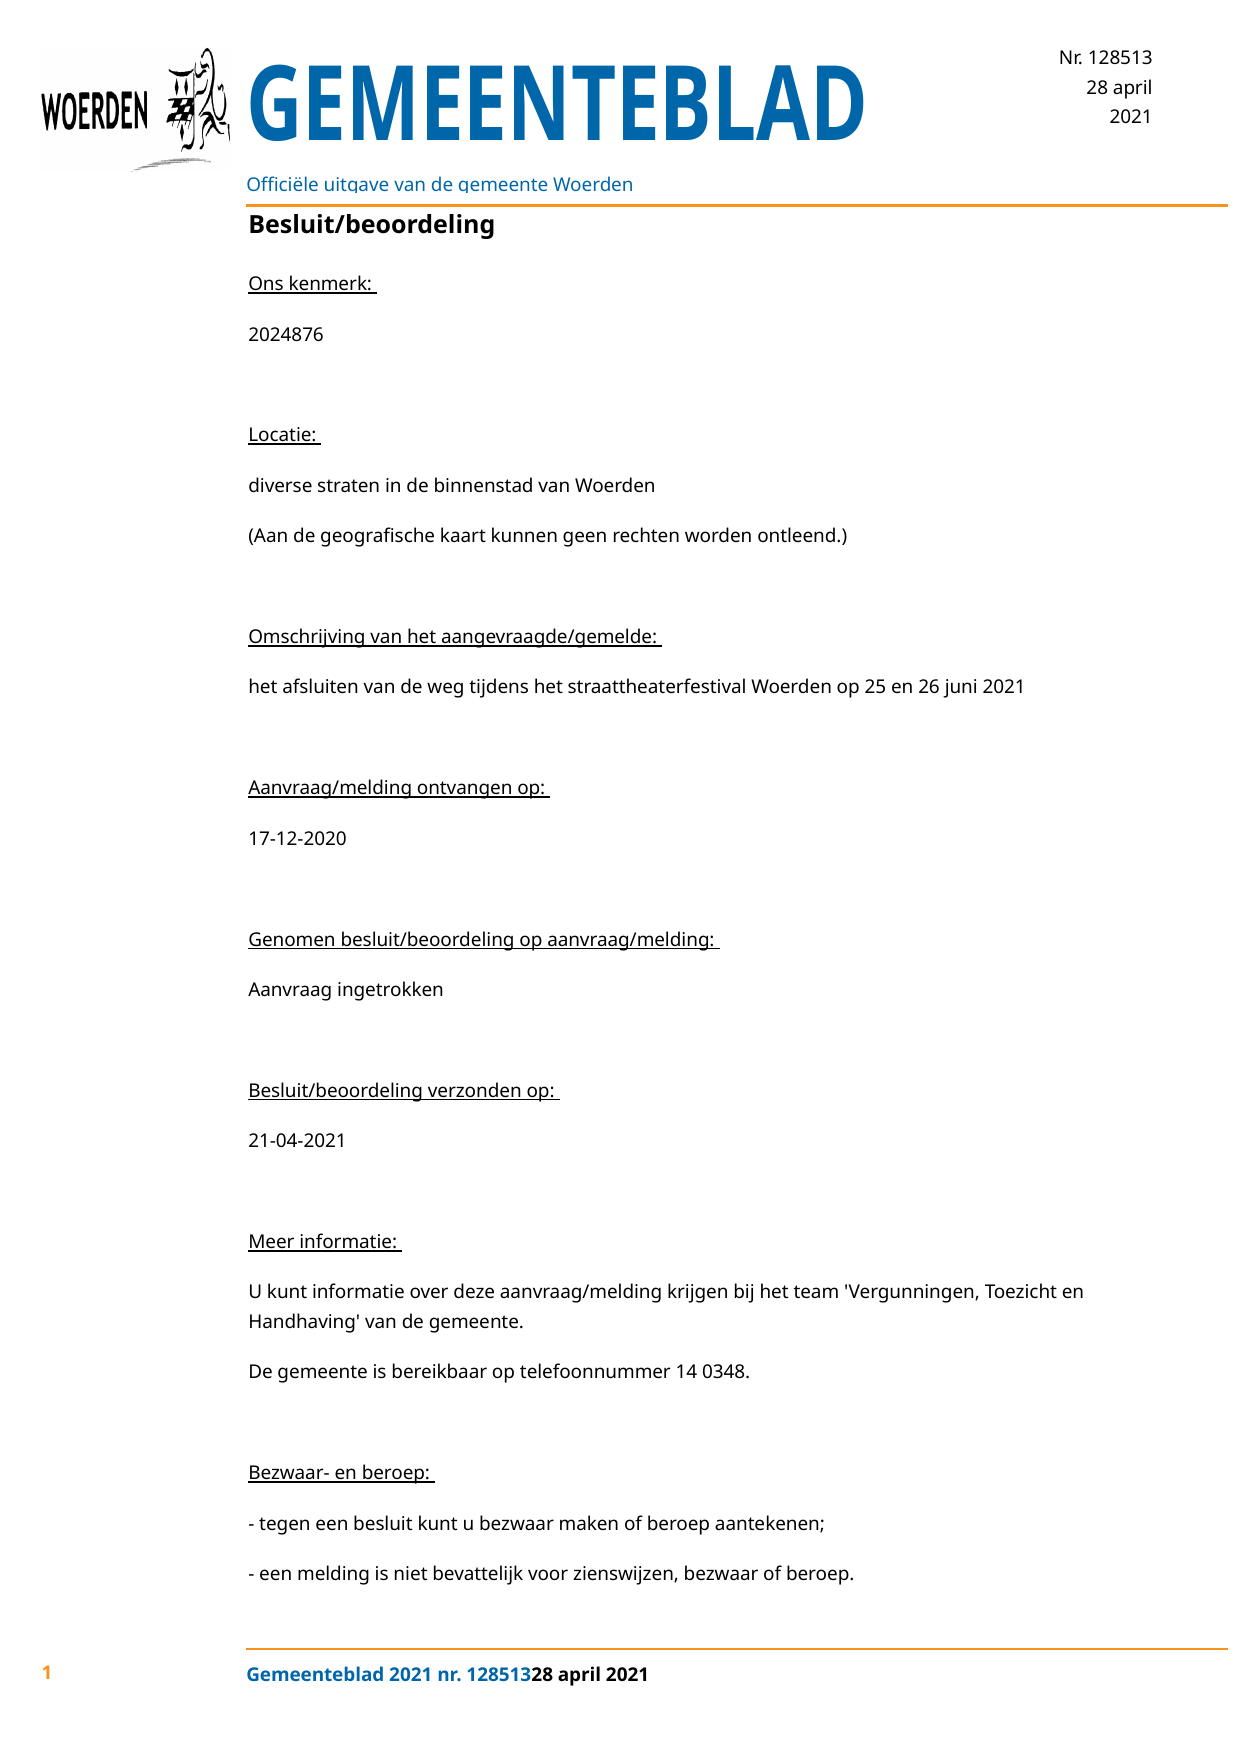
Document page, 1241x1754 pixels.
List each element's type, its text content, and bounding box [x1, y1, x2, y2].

text Genomen besluit/beoordeling op aanvraag/melding: [248, 926, 1152, 951]
text Besluit/beoordeling verzonden op: [248, 1077, 1152, 1103]
text 2024876 [248, 321, 1152, 346]
text diverse straten in de binnenstad van Woerden [248, 472, 1152, 498]
text - een melding is niet bevattelijk voor zienswijzen, bezwaar of beroep. [248, 1560, 1152, 1586]
text - tegen een besluit kunt u bezwaar maken of beroep aantekenen; [248, 1510, 1152, 1536]
text Aanvraag ingetrokken [248, 976, 1152, 1002]
text Aanvraag/melding ontvangen op: [248, 774, 1152, 800]
text Bezwaar- en beroep: [248, 1459, 1152, 1485]
text Omschrijving van het aangevraagde/gemelde: [248, 623, 1152, 649]
picture [41, 47, 231, 172]
text 17-12-2020 [248, 825, 1152, 851]
text (Aan de geografische kaart kunnen geen rechten worden ontleend.) [248, 522, 1152, 548]
text Locatie: [248, 422, 1152, 447]
text het afsluiten van de weg tijdens het straattheaterfestival Woerden op 25 en 26 juni 2021 [248, 674, 1152, 699]
text U kunt informatie over deze aanvraag/melding krijgen bij het team 'Vergunningen, Toezicht en Handhaving' van de gemeente. [248, 1279, 1152, 1334]
text 21-04-2021 [248, 1127, 1152, 1153]
text De gemeente is bereikbaar op telefoonnummer 14 0348. [248, 1359, 1152, 1384]
text Meer informatie: [248, 1228, 1152, 1254]
text Ons kenmerk: [248, 270, 1152, 296]
text Besluit/beoordeling [248, 207, 1152, 241]
